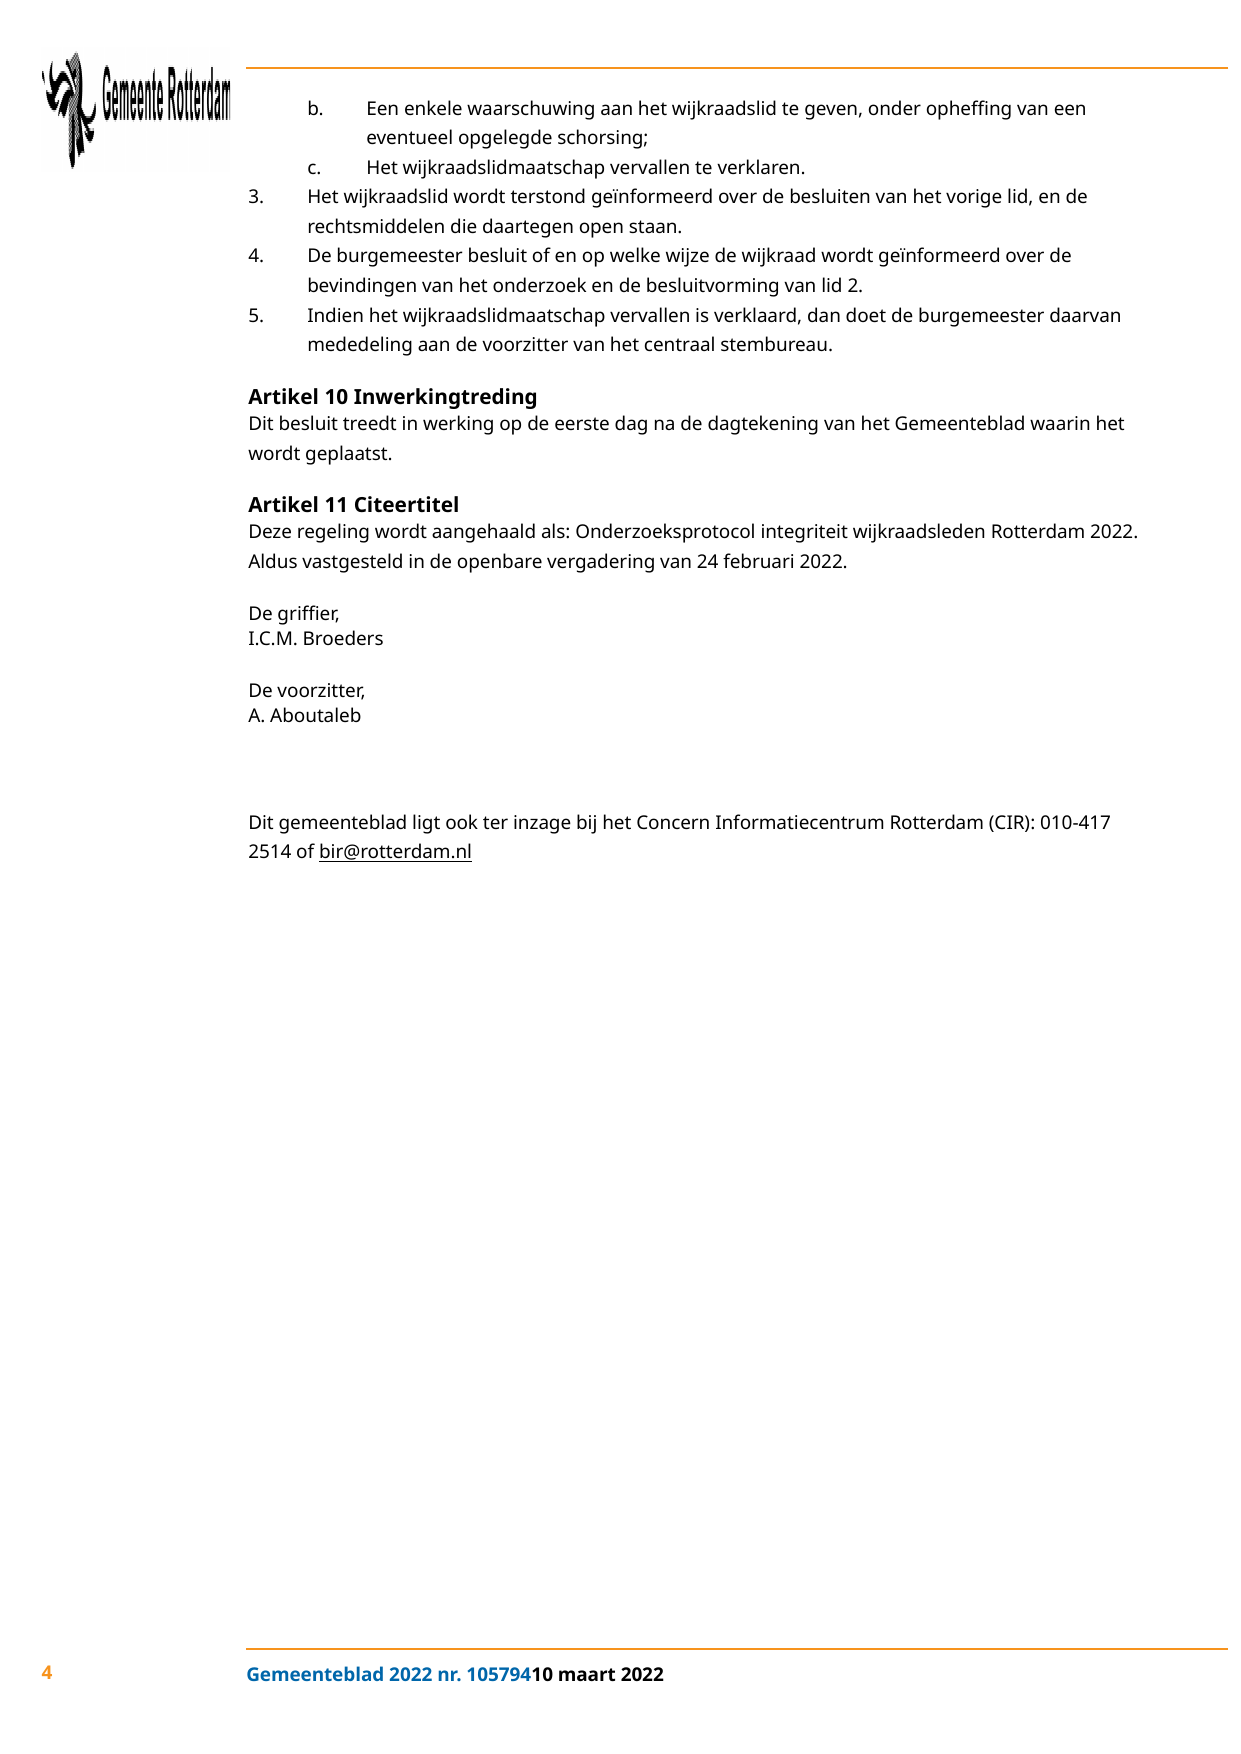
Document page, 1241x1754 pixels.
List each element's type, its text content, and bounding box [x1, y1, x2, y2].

text De voorzitter, [248, 677, 1152, 703]
text Artikel 11 Citeertitel [248, 490, 1152, 519]
text A. Aboutaleb [248, 703, 1152, 728]
text Dit gemeenteblad ligt ook ter inzage bij het Concern Informatiecentrum Rotterdam (CIR): 010-417 2514 of bir@rotterdam.nl [248, 809, 1152, 864]
list Indien het wijkraadslidmaatschap vervallen is verklaard, dan doet de burgemeester daarvan mededeling aan de voorzitter van het centraal stembureau. [248, 302, 1152, 357]
picture [41, 47, 231, 172]
text De griffier, [248, 600, 1152, 626]
text Aldus vastgesteld in de openbare vergadering van 24 februari 2022. [248, 548, 1152, 574]
list Het wijkraadslid wordt terstond geïnformeerd over de besluiten van het vorige lid, en de rechtsmiddelen die daartegen open staan. [248, 183, 1152, 239]
list De burgemeester besluit of en op welke wijze de wijkraad wordt geïnformeerd over de bevindingen van het onderzoek en de besluitvorming van lid 2. [248, 243, 1152, 298]
list Het wijkraadslidmaatschap vervallen te verklaren. [307, 154, 1152, 180]
text Dit besluit treedt in werking op de eerste dag na de dagtekening van het Gemeenteblad waarin het wordt geplaatst. [248, 410, 1152, 466]
text I.C.M. Broeders [248, 626, 1152, 651]
list Een enkele waarschuwing aan het wijkraadslid te geven, onder opheffing van een eventueel opgelegde schorsing; [307, 95, 1152, 150]
text Deze regeling wordt aangehaald als: Onderzoeksprotocol integriteit wijkraadsleden Rotterdam 2022. [248, 519, 1152, 544]
text Artikel 10 Inwerkingtreding [248, 382, 1152, 410]
